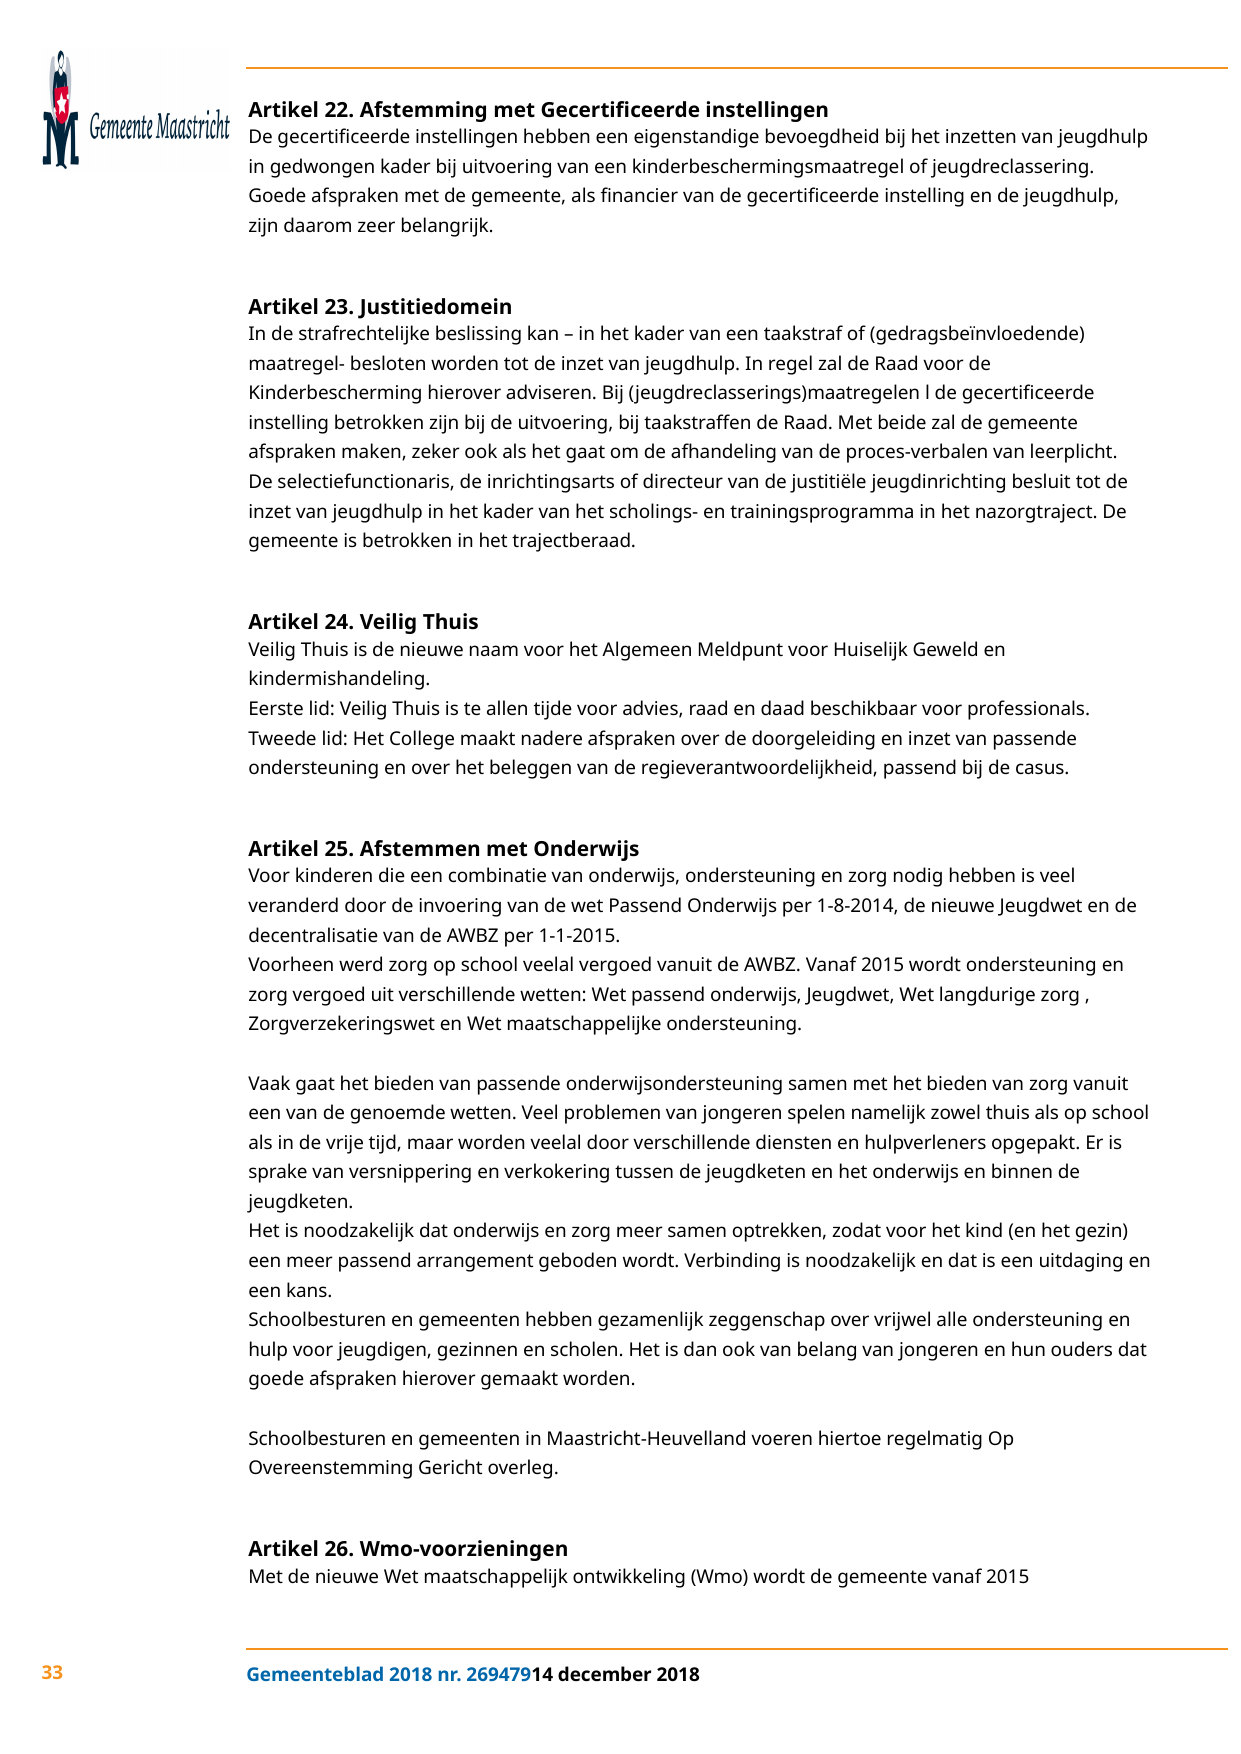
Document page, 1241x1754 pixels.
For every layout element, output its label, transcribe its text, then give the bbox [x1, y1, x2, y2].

text Voorheen werd zorg op school veelal vergoed vanuit de AWBZ. Vanaf 2015 wordt ondersteuning en zorg vergoed uit verschillende wetten: Wet passend onderwijs, Jeugdwet, Wet langdurige zorg , Zorgverzekeringswet en Wet maatschappelijke ondersteuning. [248, 951, 1152, 1036]
picture [41, 47, 231, 172]
text Schoolbesturen en gemeenten hebben gezamenlijk zeggenschap over vrijwel alle ondersteuning en hulp voor jeugdigen, gezinnen en scholen. Het is dan ook van belang van jongeren en hun ouders dat goede afspraken hierover gemaakt worden. [248, 1306, 1152, 1391]
text Artikel 25. Afstemmen met Onderwijs [248, 834, 1152, 863]
text Artikel 26. Wmo-voorzieningen [248, 1534, 1152, 1563]
text Tweede lid: Het College maakt nadere afspraken over de doorgeleiding en inzet van passende ondersteuning en over het beleggen van de regieverantwoordelijkheid, passend bij de casus. [248, 725, 1152, 780]
text Met de nieuwe Wet maatschappelijk ontwikkeling (Wmo) wordt de gemeente vanaf 2015 [248, 1563, 1152, 1588]
text Artikel 22. Afstemming met Gecertificeerde instellingen [248, 95, 1152, 123]
text Artikel 24. Veilig Thuis [248, 607, 1152, 636]
text Vaak gaat het bieden van passende onderwijsondersteuning samen met het bieden van zorg vanuit een van de genoemde wetten. Veel problemen van jongeren spelen namelijk zowel thuis als op school als in de vrije tijd, maar worden veelal door verschillende diensten en hulpverleners opgepakt. Er is sprake van versnippering en verkokering tussen de jeugdketen en het onderwijs en binnen de jeugdketen. [248, 1070, 1152, 1214]
text Schoolbesturen en gemeenten in Maastricht-Heuvelland voeren hiertoe regelmatig Op Overeenstemming Gericht overleg. [248, 1425, 1152, 1480]
text Eerste lid: Veilig Thuis is te allen tijde voor advies, raad en daad beschikbaar voor professionals. [248, 695, 1152, 721]
text Artikel 23. Justitiedomein [248, 292, 1152, 320]
text Voor kinderen die een combinatie van onderwijs, ondersteuning en zorg nodig hebben is veel veranderd door de invoering van de wet Passend Onderwijs per 1-8-2014, de nieuwe Jeugdwet en de decentralisatie van de AWBZ per 1-1-2015. [248, 863, 1152, 948]
text Veilig Thuis is de nieuwe naam voor het Algemeen Meldpunt voor Huiselijk Geweld en kindermishandeling. [248, 636, 1152, 691]
text In de strafrechtelijke beslissing kan – in het kader van een taakstraf of (gedragsbeïnvloedende) maatregel- besloten worden tot de inzet van jeugdhulp. In regel zal de Raad voor de Kinderbescherming hierover adviseren. Bij (jeugdreclasserings)maatregelen l de gecertificeerde instelling betrokken zijn bij de uitvoering, bij taakstraffen de Raad. Met beide zal de gemeente afspraken maken, zeker ook als het gaat om de afhandeling van de proces-verbalen van leerplicht. [248, 320, 1152, 464]
text Het is noodzakelijk dat onderwijs en zorg meer samen optrekken, zodat voor het kind (en het gezin) een meer passend arrangement geboden wordt. Verbinding is noodzakelijk en dat is een uitdaging en een kans. [248, 1218, 1152, 1303]
text De gecertificeerde instellingen hebben een eigenstandige bevoegdheid bij het inzetten van jeugdhulp in gedwongen kader bij uitvoering van een kinderbeschermingsmaatregel of jeugdreclassering. Goede afspraken met de gemeente, als financier van de gecertificeerde instelling en de jeugdhulp, zijn daarom zeer belangrijk. [248, 123, 1152, 238]
text De selectiefunctionaris, de inrichtingsarts of directeur van de justitiële jeugdinrichting besluit tot de inzet van jeugdhulp in het kader van het scholings- en trainingsprogramma in het nazorgtraject. De gemeente is betrokken in het trajectberaad. [248, 468, 1152, 553]
